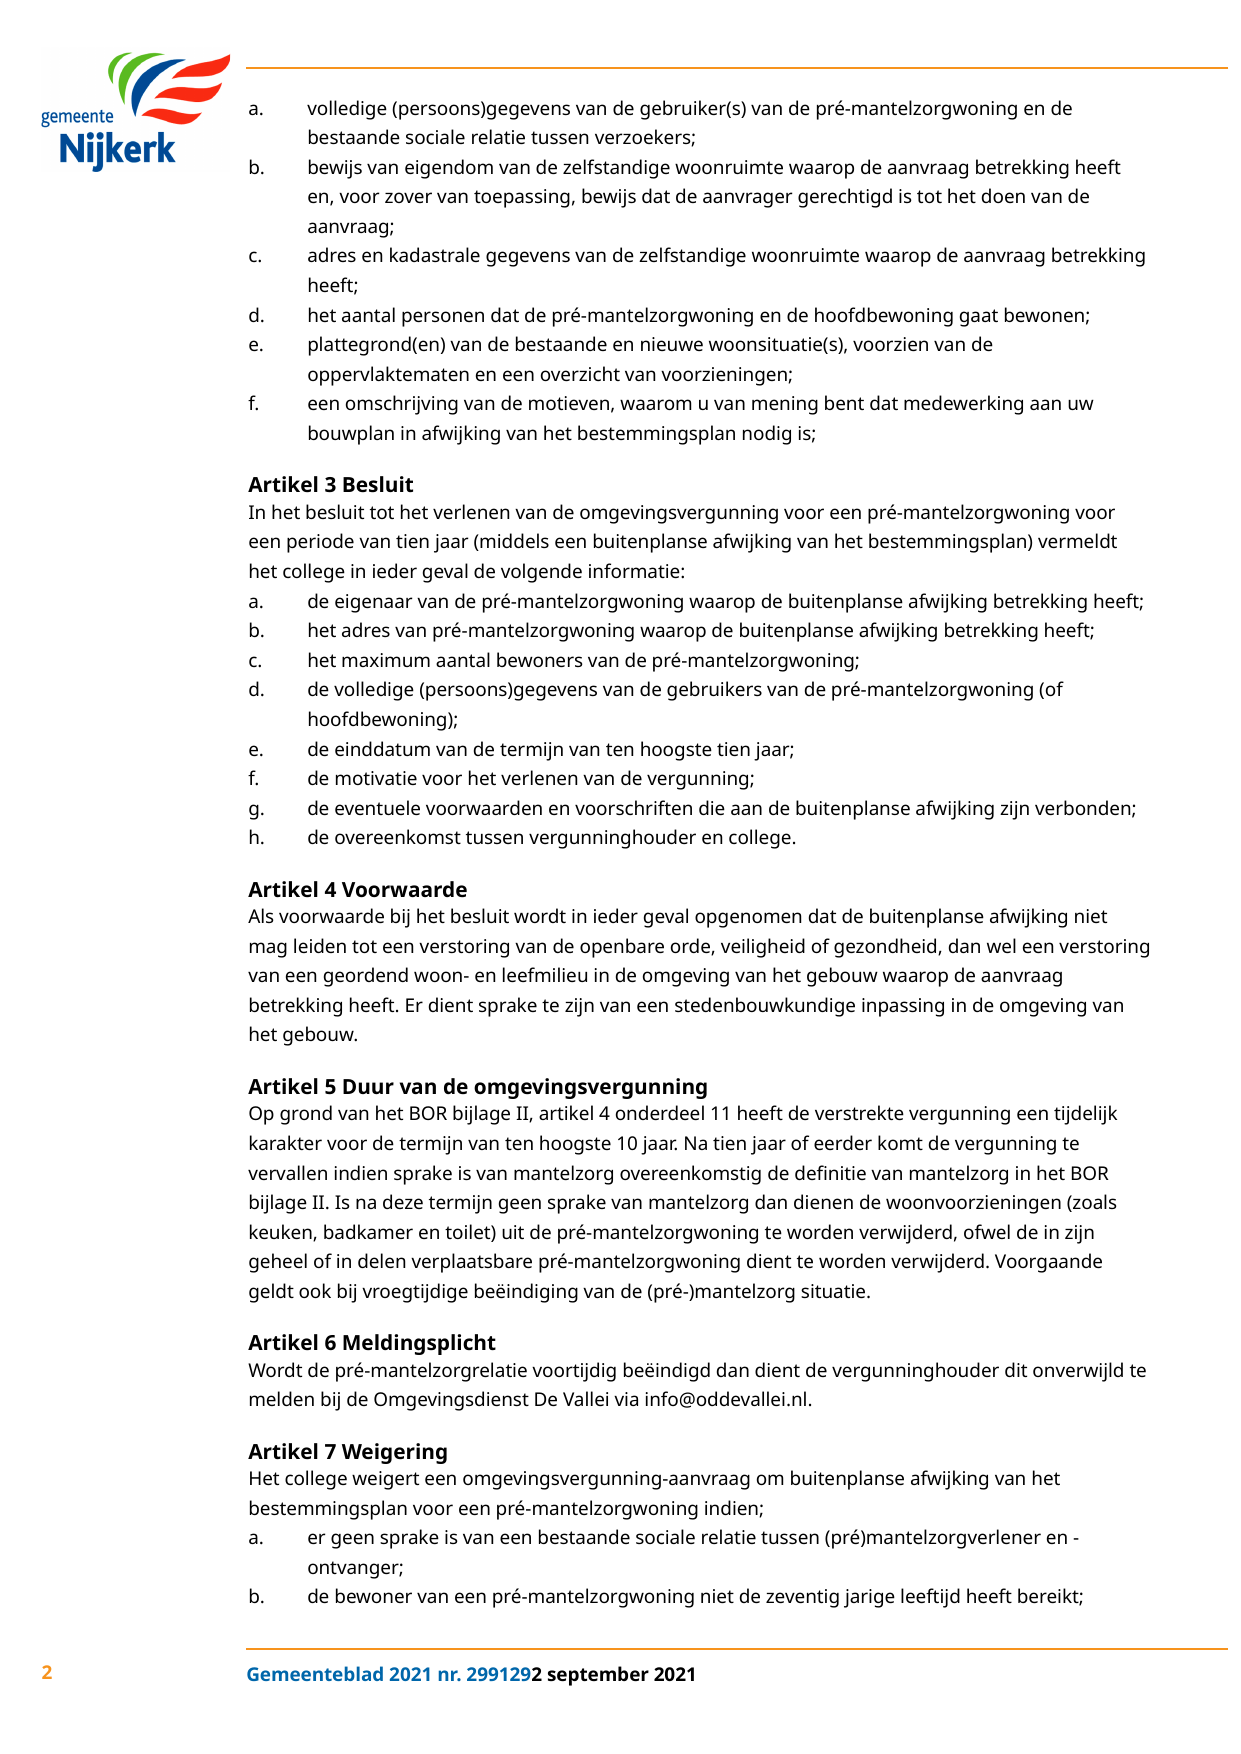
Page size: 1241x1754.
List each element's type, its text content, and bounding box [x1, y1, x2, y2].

list het maximum aantal bewoners van de pré-mantelzorgwoning; [248, 647, 1152, 673]
list de bewoner van een pré-mantelzorgwoning niet de zeventig jarige leeftijd heeft bereikt; [248, 1584, 1152, 1609]
list plattegrond(en) van de bestaande en nieuwe woonsituatie(s), voorzien van de oppervlaktematen en een overzicht van voorzieningen; [248, 331, 1152, 387]
text Als voorwaarde bij het besluit wordt in ieder geval opgenomen dat de buitenplanse afwijking niet mag leiden tot een verstoring van de openbare orde, veiligheid of gezondheid, dan wel een verstoring van een geordend woon- en leefmilieu in de omgeving van het gebouw waarop de aanvraag betrekking heeft. Er dient sprake te zijn van een stedenbouwkundige inpassing in de omgeving van het gebouw. [248, 903, 1152, 1047]
list de eventuele voorwaarden en voorschriften die aan de buitenplanse afwijking zijn verbonden; [248, 795, 1152, 821]
text Artikel 4 Voorwaarde [248, 875, 1152, 903]
list bewijs van eigendom van de zelfstandige woonruimte waarop de aanvraag betrekking heeft en, voor zover van toepassing, bewijs dat de aanvrager gerechtigd is tot het doen van de aanvraag; [248, 154, 1152, 239]
text Het college weigert een omgevingsvergunning-aanvraag om buitenplanse afwijking van het bestemmingsplan voor een pré-mantelzorgwoning indien; [248, 1465, 1152, 1521]
list volledige (persoons)gegevens van de gebruiker(s) van de pré-mantelzorgwoning en de bestaande sociale relatie tussen verzoekers; [248, 95, 1152, 150]
list adres en kadastrale gegevens van de zelfstandige woonruimte waarop de aanvraag betrekking heeft; [248, 243, 1152, 298]
text Artikel 3 Besluit [248, 471, 1152, 499]
list een omschrijving van de motieven, waarom u van mening bent dat medewerking aan uw bouwplan in afwijking van het bestemmingsplan nodig is; [248, 391, 1152, 446]
text Artikel 7 Weigering [248, 1437, 1152, 1465]
text Op grond van het BOR bijlage II, artikel 4 onderdeel 11 heeft de verstrekte vergunning een tijdelijk karakter voor de termijn van ten hoogste 10 jaar. Na tien jaar of eerder komt de vergunning te vervallen indien sprake is van mantelzorg overeenkomstig de definitie van mantelzorg in het BOR bijlage II. Is na deze termijn geen sprake van mantelzorg dan dienen de woonvoorzieningen (zoals keuken, badkamer en toilet) uit de pré-mantelzorgwoning te worden verwijderd, ofwel de in zijn geheel of in delen verplaatsbare pré-mantelzorgwoning dient te worden verwijderd. Voorgaande geldt ook bij vroegtijdige beëindiging van de (pré-)mantelzorg situatie. [248, 1101, 1152, 1304]
text Artikel 6 Meldingsplicht [248, 1328, 1152, 1357]
list de motivatie voor het verlenen van de vergunning; [248, 765, 1152, 791]
list het aantal personen dat de pré-mantelzorgwoning en de hoofdbewoning gaat bewonen; [248, 302, 1152, 328]
picture [41, 47, 231, 172]
text Artikel 5 Duur van de omgevingsvergunning [248, 1072, 1152, 1101]
list er geen sprake is van een bestaande sociale relatie tussen (pré)mantelzorgverlener en -ontvanger; [248, 1524, 1152, 1580]
list de volledige (persoons)gegevens van de gebruikers van de pré-mantelzorgwoning (of hoofdbewoning); [248, 677, 1152, 732]
list het adres van pré-mantelzorgwoning waarop de buitenplanse afwijking betrekking heeft; [248, 617, 1152, 643]
list de overeenkomst tussen vergunninghouder en college. [248, 824, 1152, 850]
text In het besluit tot het verlenen van de omgevingsvergunning voor een pré-mantelzorgwoning voor een periode van tien jaar (middels een buitenplanse afwijking van het bestemmingsplan) vermeldt het college in ieder geval de volgende informatie: [248, 499, 1152, 584]
text Wordt de pré-mantelzorgrelatie voortijdig beëindigd dan dient de vergunninghouder dit onverwijld te melden bij de Omgevingsdienst De Vallei via info@oddevallei.nl. [248, 1357, 1152, 1412]
list de einddatum van de termijn van ten hoogste tien jaar; [248, 736, 1152, 761]
list de eigenaar van de pré-mantelzorgwoning waarop de buitenplanse afwijking betrekking heeft; [248, 588, 1152, 613]
